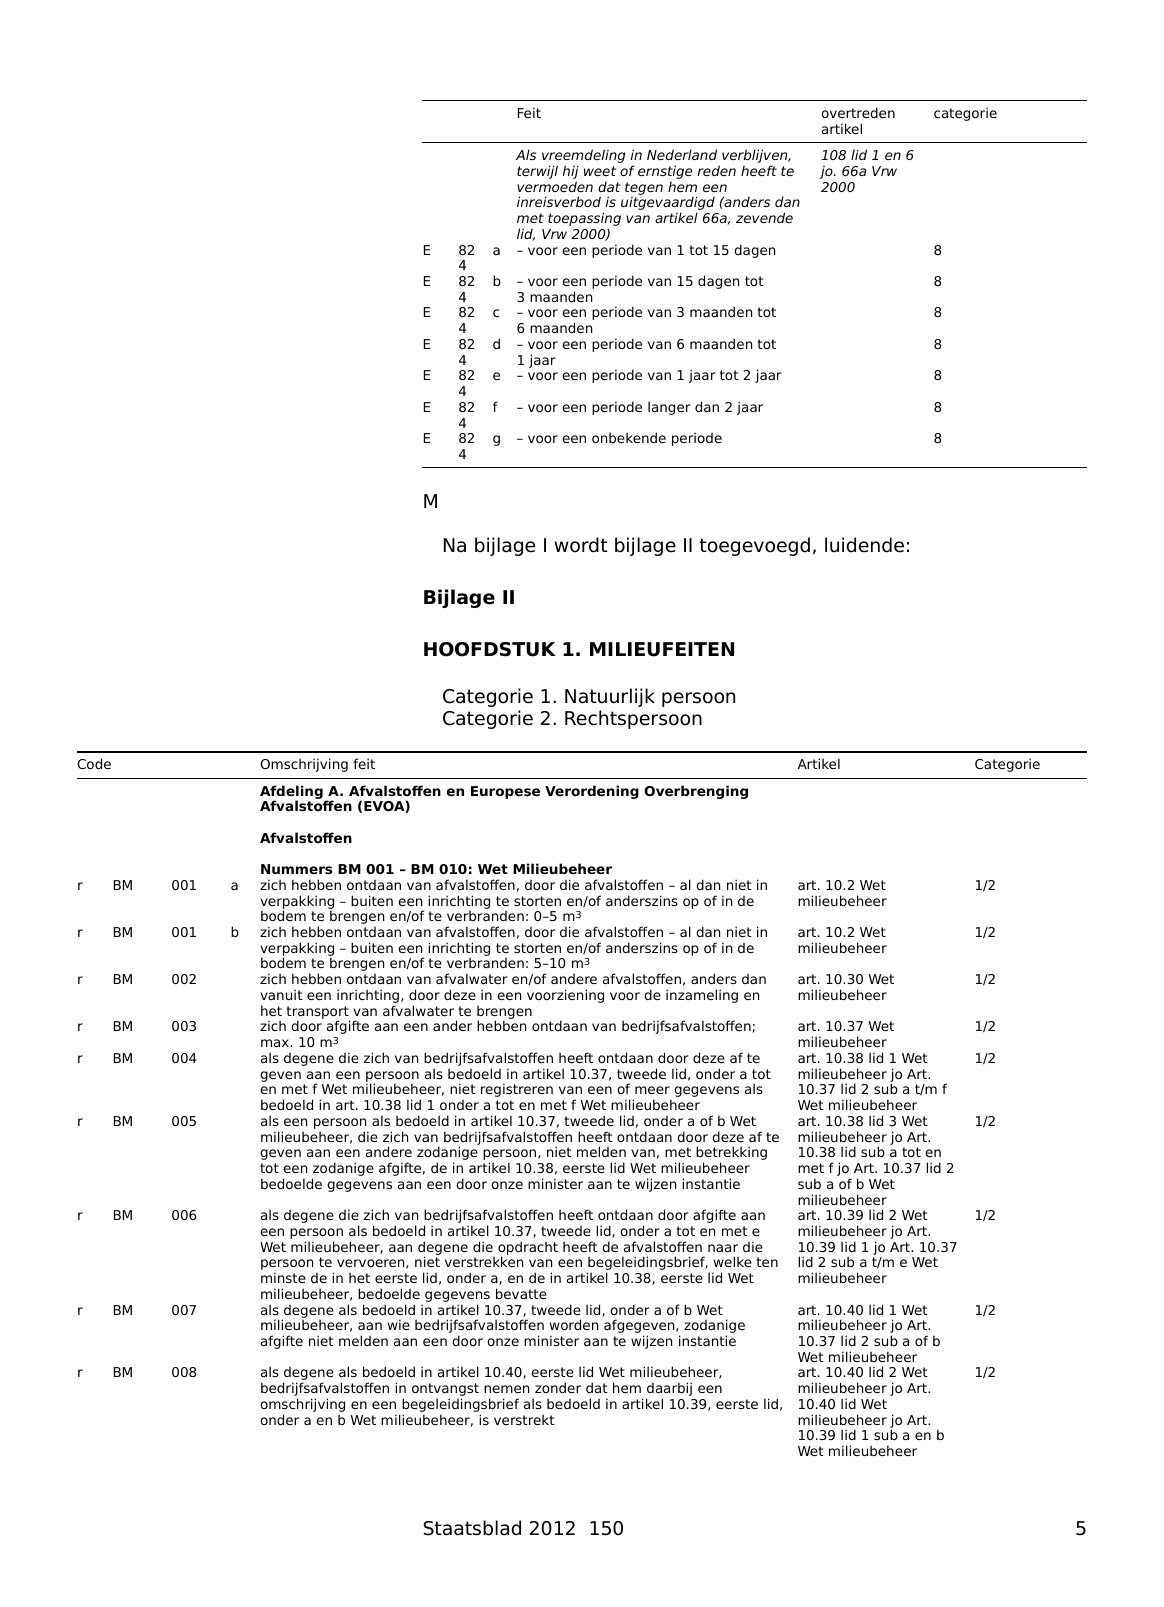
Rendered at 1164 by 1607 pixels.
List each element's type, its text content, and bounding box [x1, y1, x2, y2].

subtitle Bijlage II [422, 587, 1087, 609]
table_cell art. 10.38 lid 1 Wet milieubeheer jo Art. 10.37 lid 2 sub a t/m f Wet milieubeheer [791, 1051, 968, 1114]
table_header [452, 101, 486, 142]
table_cell 824 [452, 243, 486, 274]
table_header Feit [510, 101, 815, 142]
table_cell 001 [165, 925, 224, 972]
table_cell [106, 815, 165, 831]
table_cell [224, 1365, 254, 1460]
table_cell [224, 1051, 254, 1114]
table_cell BM [106, 1208, 165, 1302]
table_cell art. 10.40 lid 2 Wet milieubeheer jo Art. 10.40 lid Wet milieubeheer jo Art. 10.39 lid 1 sub a en b Wet milieubeheer [791, 1365, 968, 1460]
text M [422, 491, 1087, 512]
table_cell [224, 1114, 254, 1208]
table_cell [77, 862, 106, 878]
table_cell art. 10.40 lid 1 Wet milieubeheer jo Art. 10.37 lid 2 sub a of b Wet milieubeheer [791, 1303, 968, 1365]
table_cell [815, 431, 927, 467]
table_cell [791, 831, 968, 846]
table_cell [969, 862, 1087, 878]
table_cell [452, 143, 486, 242]
table_cell r [77, 878, 106, 925]
table_cell 002 [165, 972, 224, 1019]
table_cell 006 [165, 1208, 224, 1302]
table_cell r [77, 925, 106, 972]
table_cell [969, 779, 1087, 815]
table_cell E [422, 305, 452, 337]
table_cell zich door afgifte aan een ander hebben ontdaan van bedrijfsafvalstoffen; max. 10 m3 [254, 1019, 791, 1051]
table_cell [165, 831, 224, 846]
table_cell E [422, 243, 452, 274]
table_cell r [77, 972, 106, 1019]
table_cell – voor een periode van 6 maanden tot 1 jaar [510, 337, 815, 368]
table_cell Nummers BM 001 – BM 010: Wet Milieubeheer [254, 862, 791, 878]
table_cell [815, 368, 927, 400]
table_cell 1/2 [969, 925, 1087, 972]
table_cell als degene als bedoeld in artikel 10.37, tweede lid, onder a of b Wet milieubeheer, aan wie bedrijfsafvalstoffen worden afgegeven, zodanige afgifte niet melden aan een door onze minister aan te wijzen instantie [254, 1303, 791, 1365]
table_cell [106, 862, 165, 878]
table_cell 004 [165, 1051, 224, 1114]
table_cell – voor een onbekende periode [510, 431, 815, 467]
table_cell art. 10.2 Wet milieubeheer [791, 925, 968, 972]
table_header Categorie [969, 753, 1087, 778]
table_cell [791, 846, 968, 862]
table_cell [815, 274, 927, 305]
table_cell [224, 972, 254, 1019]
table_cell 824 [452, 305, 486, 337]
table_cell [165, 846, 224, 862]
table_header Artikel [791, 753, 968, 778]
table_cell 1/2 [969, 1114, 1087, 1208]
table_cell zich hebben ontdaan van afvalwater en/of andere afvalstoffen, anders dan vanuit een inrichting, door deze in een voorziening voor de inzameling en het transport van afvalwater te brengen [254, 972, 791, 1019]
table_cell [791, 779, 968, 815]
table_cell 1/2 [969, 1019, 1087, 1051]
table_cell [77, 831, 106, 846]
table_cell E [422, 274, 452, 305]
table_cell [224, 1303, 254, 1365]
table_cell [77, 779, 106, 815]
table_cell 8 [927, 274, 1087, 305]
table_cell r [77, 1303, 106, 1365]
table_cell zich hebben ontdaan van afvalstoffen, door die afvalstoffen – al dan niet in verpakking – buiten een inrichting te storten en/of anderszins op of in de bodem te brengen en/of te verbranden: 0–5 m3 [254, 878, 791, 925]
table_cell als degene die zich van bedrijfsafvalstoffen heeft ontdaan door afgifte aan een persoon als bedoeld in artikel 10.37, tweede lid, onder a tot en met e Wet milieubeheer, aan degene die opdracht heeft de afvalstoffen naar die persoon te vervoeren, niet verstrekken van een begeleidingsbrief, welke ten minste de in het eerste lid, onder a, en de in artikel 10.38, eerste lid Wet milieubeheer, bedoelde gegevens bevatte [254, 1208, 791, 1302]
table_cell a [224, 878, 254, 925]
table_cell BM [106, 1114, 165, 1208]
table_cell – voor een periode van 3 maanden tot 6 maanden [510, 305, 815, 337]
table_cell – voor een periode van 1 tot 15 dagen [510, 243, 815, 274]
table_cell BM [106, 1365, 165, 1460]
table_cell [165, 862, 224, 878]
table_cell 8 [927, 400, 1087, 431]
table_cell BM [106, 878, 165, 925]
table_cell 001 [165, 878, 224, 925]
table_cell Als vreemdeling in Nederland verblijven, terwijl hij weet of ernstige reden heeft te vermoeden dat tegen hem een inreisverbod is uitgevaardigd (anders dan met toepassing van artikel 66a, zevende lid, Vrw 2000) [510, 143, 815, 242]
table_cell g [486, 431, 510, 467]
table_cell [969, 815, 1087, 831]
text Categorie 1. Natuurlijk persoon [422, 686, 1087, 708]
table_cell a [486, 243, 510, 274]
table_cell E [422, 368, 452, 400]
table_cell 1/2 [969, 878, 1087, 925]
table_cell 8 [927, 305, 1087, 337]
table_cell [422, 143, 452, 242]
table_cell 824 [452, 431, 486, 467]
table_cell [165, 815, 224, 831]
table_cell 1/2 [969, 1365, 1087, 1460]
table_cell b [224, 925, 254, 972]
table_header [486, 101, 510, 142]
table_cell [815, 337, 927, 368]
table_cell [224, 779, 254, 815]
table_header Code [77, 753, 254, 778]
table_cell als degene die zich van bedrijfsafvalstoffen heeft ontdaan door deze af te geven aan een persoon als bedoeld in artikel 10.37, tweede lid, onder a tot en met f Wet milieubeheer, niet registreren van een of meer gegevens als bedoeld in art. 10.38 lid 1 onder a tot en met f Wet milieubeheer [254, 1051, 791, 1114]
table_cell [815, 400, 927, 431]
table_cell [969, 831, 1087, 846]
table_cell c [486, 305, 510, 337]
table_cell 8 [927, 368, 1087, 400]
table_cell [224, 831, 254, 846]
table_cell 1/2 [969, 1303, 1087, 1365]
subtitle HOOFDSTUK 1. MILIEUFEITEN [422, 639, 1087, 661]
table_cell [106, 779, 165, 815]
text Categorie 2. Rechtspersoon [422, 708, 1087, 729]
table_cell d [486, 337, 510, 368]
table_cell 003 [165, 1019, 224, 1051]
table_cell [106, 846, 165, 862]
table_cell e [486, 368, 510, 400]
table_cell [224, 815, 254, 831]
table_cell r [77, 1208, 106, 1302]
table_cell E [422, 337, 452, 368]
table_cell r [77, 1051, 106, 1114]
table_cell BM [106, 925, 165, 972]
table_cell Afvalstoffen [254, 831, 791, 846]
table_cell [815, 243, 927, 274]
table_cell r [77, 1114, 106, 1208]
table_cell [254, 846, 791, 862]
table_cell 824 [452, 337, 486, 368]
table_cell [77, 815, 106, 831]
table_cell [106, 831, 165, 846]
table_cell BM [106, 972, 165, 1019]
table_cell 8 [927, 431, 1087, 467]
table_cell r [77, 1019, 106, 1051]
table_cell [791, 862, 968, 878]
table_cell 824 [452, 368, 486, 400]
table_cell art. 10.30 Wet milieubeheer [791, 972, 968, 1019]
table_cell – voor een periode van 1 jaar tot 2 jaar [510, 368, 815, 400]
table_cell 1/2 [969, 1051, 1087, 1114]
table_cell 8 [927, 243, 1087, 274]
table_cell 1/2 [969, 972, 1087, 1019]
table_cell BM [106, 1051, 165, 1114]
table_cell [165, 779, 224, 815]
table_cell [224, 1019, 254, 1051]
table_cell 108 lid 1 en 6 jo. 66a Vrw 2000 [815, 143, 927, 242]
table_cell Afdeling A. Afvalstoffen en Europese Verordening Overbrenging Afvalstoffen (EVOA) [254, 779, 791, 815]
table_cell 824 [452, 274, 486, 305]
table_cell – voor een periode langer dan 2 jaar [510, 400, 815, 431]
table_cell 824 [452, 400, 486, 431]
table_header categorie [927, 101, 1087, 142]
table_header [422, 101, 452, 142]
table_cell [815, 305, 927, 337]
table_cell als degene als bedoeld in artikel 10.40, eerste lid Wet milieubeheer, bedrijfsafvalstoffen in ontvangst nemen zonder dat hem daarbij een omschrijving en een begeleidingsbrief als bedoeld in artikel 10.39, eerste lid, onder a en b Wet milieubeheer, is verstrekt [254, 1365, 791, 1460]
table_cell [224, 1208, 254, 1302]
table_cell E [422, 400, 452, 431]
table_cell r [77, 1365, 106, 1460]
table_cell zich hebben ontdaan van afvalstoffen, door die afvalstoffen – al dan niet in verpakking – buiten een inrichting te storten en/of anderszins op of in de bodem te brengen en/of te verbranden: 5–10 m3 [254, 925, 791, 972]
table_cell E [422, 431, 452, 467]
table_cell BM [106, 1019, 165, 1051]
table_header Omschrijving feit [254, 753, 791, 778]
table_cell [969, 846, 1087, 862]
table_cell 8 [927, 337, 1087, 368]
table_cell 005 [165, 1114, 224, 1208]
table_cell art. 10.39 lid 2 Wet milieubeheer jo Art. 10.39 lid 1 jo Art. 10.37 lid 2 sub a t/m e Wet milieubeheer [791, 1208, 968, 1302]
table_cell – voor een periode van 15 dagen tot 3 maanden [510, 274, 815, 305]
table_cell [791, 815, 968, 831]
table_cell [77, 846, 106, 862]
table_cell BM [106, 1303, 165, 1365]
table_cell [927, 143, 1087, 242]
table_cell b [486, 274, 510, 305]
table_cell art. 10.37 Wet milieubeheer [791, 1019, 968, 1051]
table_cell als een persoon als bedoeld in artikel 10.37, tweede lid, onder a of b Wet milieubeheer, die zich van bedrijfsafvalstoffen heeft ontdaan door deze af te geven aan een andere zodanige persoon, niet melden van, met betrekking tot een zodanige afgifte, de in artikel 10.38, eerste lid Wet milieubeheer bedoelde gegevens aan een door onze minister aan te wijzen instantie [254, 1114, 791, 1208]
table_cell 007 [165, 1303, 224, 1365]
table_cell 008 [165, 1365, 224, 1460]
table_cell 1/2 [969, 1208, 1087, 1302]
table_header overtreden artikel [815, 101, 927, 142]
table_cell [486, 143, 510, 242]
table_cell art. 10.38 lid 3 Wet milieubeheer jo Art. 10.38 lid sub a tot en met f jo Art. 10.37 lid 2 sub a of b Wet milieubeheer [791, 1114, 968, 1208]
table_cell f [486, 400, 510, 431]
table_cell [224, 862, 254, 878]
table_cell [254, 815, 791, 831]
table_cell [224, 846, 254, 862]
table_cell art. 10.2 Wet milieubeheer [791, 878, 968, 925]
text Na bijlage I wordt bijlage II toegevoegd, luidende: [422, 535, 1087, 557]
